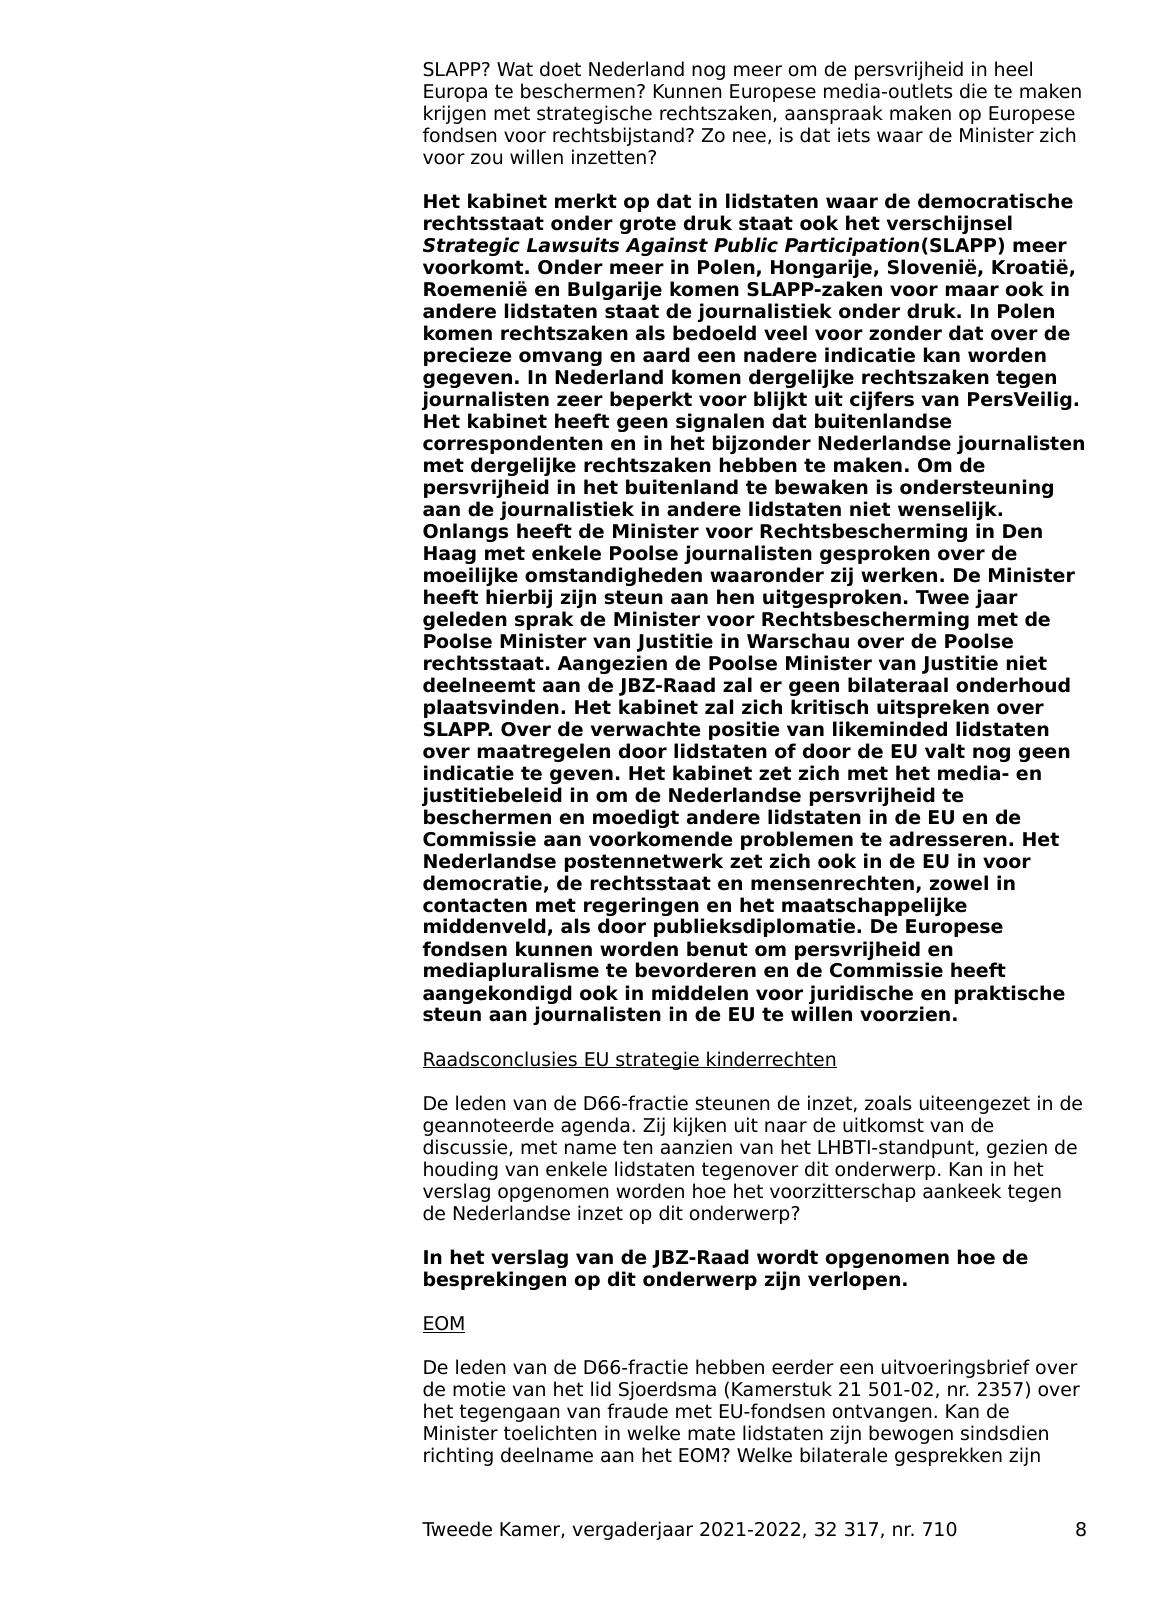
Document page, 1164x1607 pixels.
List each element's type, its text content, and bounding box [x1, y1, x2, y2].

subtitle Raadsconclusies EU strategie kinderrechten [422, 1048, 1087, 1071]
text Het kabinet merkt op dat in lidstaten waar de democratische rechtsstaat onder grote druk staat ook het verschijnsel Strategic Lawsuits Against Public Participation(SLAPP) meer voorkomt. Onder meer in Polen, Hongarije, Slovenië, Kroatië, Roemenië en Bulgarije komen SLAPP-zaken voor maar ook in andere lidstaten staat de journalistiek onder druk. In Polen komen rechtszaken als bedoeld veel voor zonder dat over de precieze omvang en aard een nadere indicatie kan worden gegeven. In Nederland komen dergelijke rechtszaken tegen journalisten zeer beperkt voor blijkt uit cijfers van PersVeilig. Het kabinet heeft geen signalen dat buitenlandse correspondenten en in het bijzonder Nederlandse journalisten met dergelijke rechtszaken hebben te maken. Om de persvrijheid in het buitenland te bewaken is ondersteuning aan de journalistiek in andere lidstaten niet wenselijk. Onlangs heeft de Minister voor Rechtsbescherming in Den Haag met enkele Poolse journalisten gesproken over de moeilijke omstandigheden waaronder zij werken. De Minister heeft hierbij zijn steun aan hen uitgesproken. Twee jaar geleden sprak de Minister voor Rechtsbescherming met de Poolse Minister van Justitie in Warschau over de Poolse rechtsstaat. Aangezien de Poolse Minister van Justitie niet deelneemt aan de JBZ-Raad zal er geen bilateraal onderhoud plaatsvinden. Het kabinet zal zich kritisch uitspreken over SLAPP. Over de verwachte positie van likeminded lidstaten over maatregelen door lidstaten of door de EU valt nog geen indicatie te geven. Het kabinet zet zich met het media- en justitiebeleid in om de Nederlandse persvrijheid te beschermen en moedigt andere lidstaten in de EU en de Commissie aan voorkomende problemen te adresseren. Het Nederlandse postennetwerk zet zich ook in de EU in voor democratie, de rechtsstaat en mensenrechten, zowel in contacten met regeringen en het maatschappelijke middenveld, als door publieksdiplomatie. De Europese fondsen kunnen worden benut om persvrijheid en mediapluralisme te bevorderen en de Commissie heeft aangekondigd ook in middelen voor juridische en praktische steun aan journalisten in de EU te willen voorzien. [422, 191, 1087, 1026]
text In het verslag van de JBZ-Raad wordt opgenomen hoe de besprekingen op dit onderwerp zijn verlopen. [422, 1247, 1087, 1291]
text SLAPP? Wat doet Nederland nog meer om de persvrijheid in heel Europa te beschermen? Kunnen Europese media-outlets die te maken krijgen met strategische rechtszaken, aanspraak maken op Europese fondsen voor rechtsbijstand? Zo nee, is dat iets waar de Minister zich voor zou willen inzetten? [422, 59, 1087, 169]
text De leden van de D66-fractie hebben eerder een uitvoeringsbrief over de motie van het lid Sjoerdsma (Kamerstuk 21 501-02, nr. 2357) over het tegengaan van fraude met EU-fondsen ontvangen. Kan de Minister toelichten in welke mate lidstaten zijn bewogen sindsdien richting deelname aan het EOM? Welke bilaterale gesprekken zijn [422, 1357, 1087, 1467]
text De leden van de D66-fractie steunen de inzet, zoals uiteengezet in de geannoteerde agenda. Zij kijken uit naar de uitkomst van de discussie, met name ten aanzien van het LHBTI-standpunt, gezien de houding van enkele lidstaten tegenover dit onderwerp. Kan in het verslag opgenomen worden hoe het voorzitterschap aankeek tegen de Nederlandse inzet op dit onderwerp? [422, 1093, 1087, 1224]
subtitle EOM [422, 1313, 1087, 1335]
